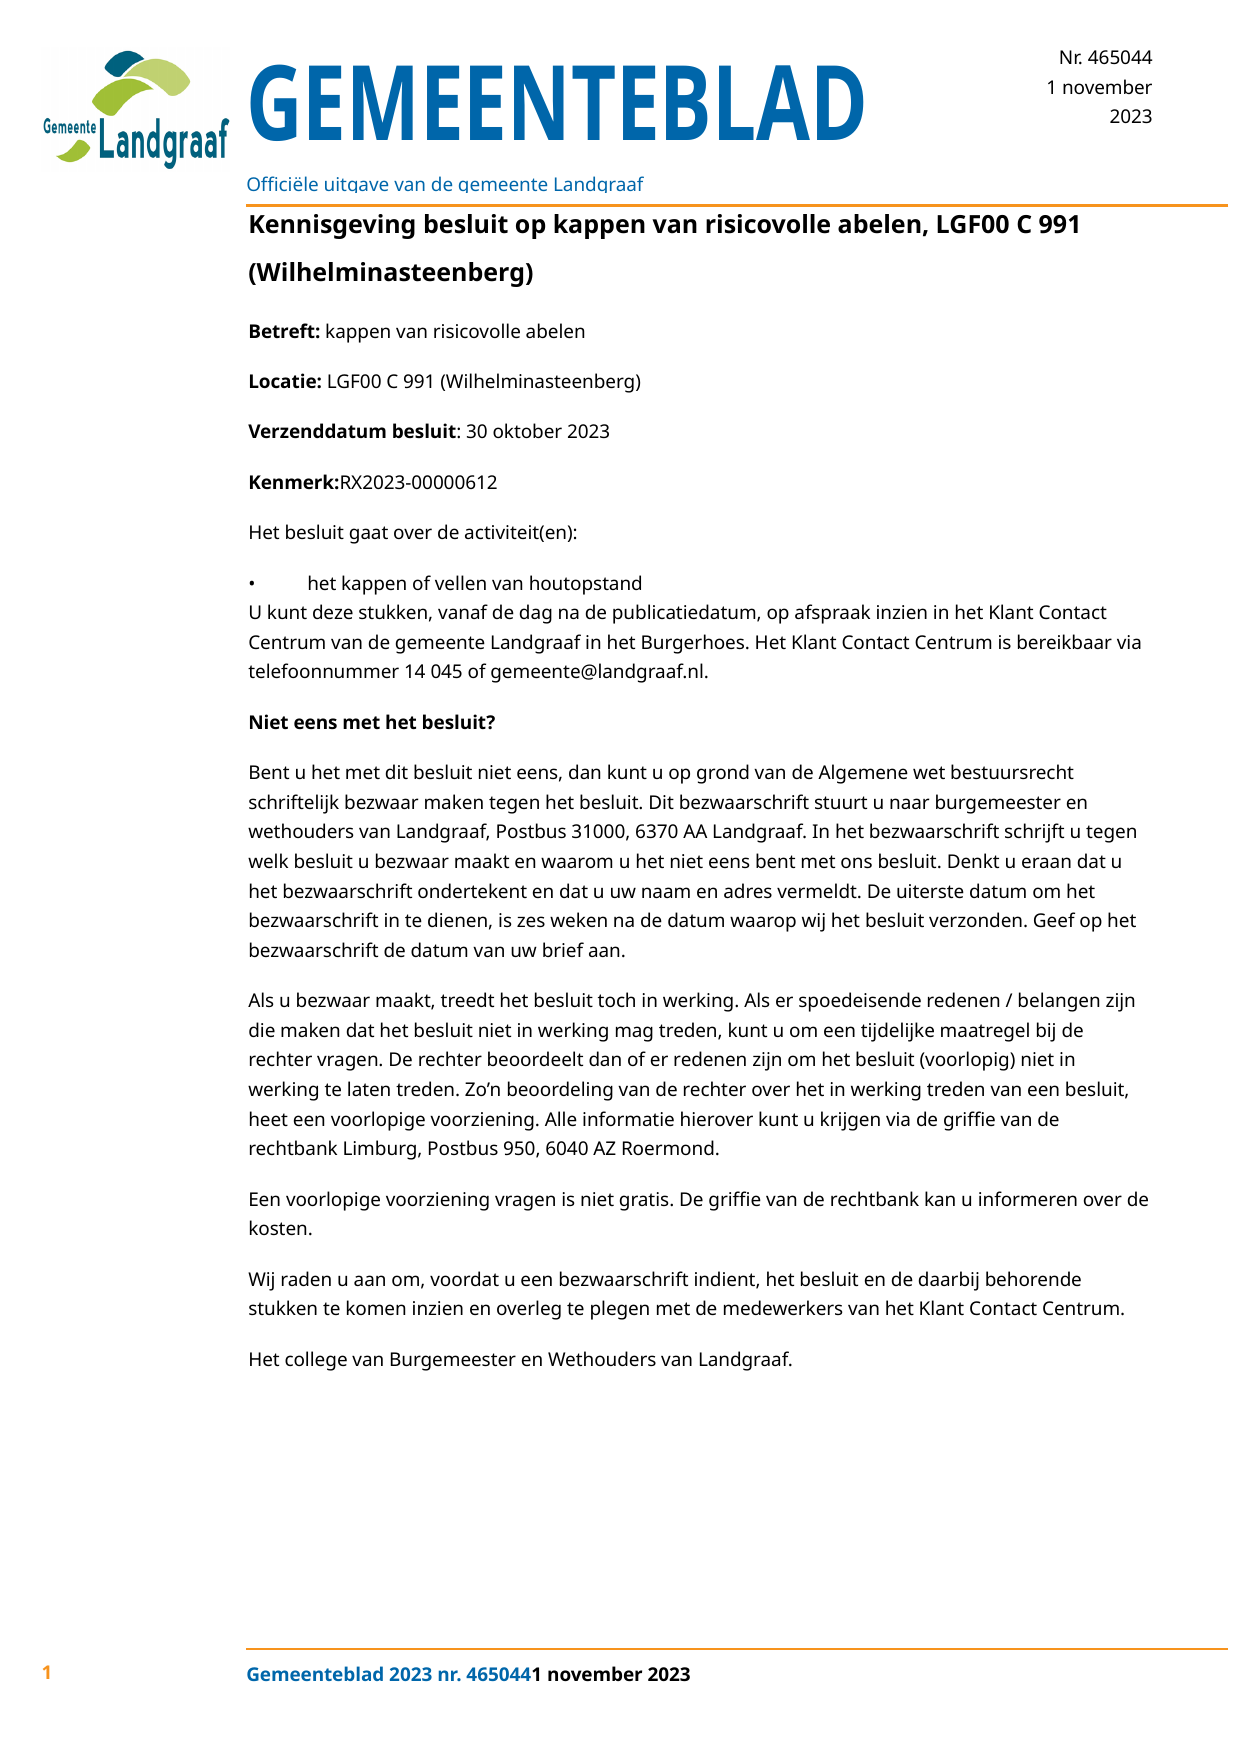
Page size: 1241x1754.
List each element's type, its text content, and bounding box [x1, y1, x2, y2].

text Locatie: LGF00 C 991 (Wilhelminasteenberg) [248, 368, 1152, 394]
text Het college van Burgemeester en Wethouders van Landgraaf. [248, 1346, 1152, 1372]
text Het besluit gaat over de activiteit(en): [248, 519, 1152, 545]
text Betreft: kappen van risicovolle abelen [248, 318, 1152, 344]
text Wij raden u aan om, voordat u een bezwaarschrift indient, het besluit en de daarbij behorende stukken te komen inzien en overleg te plegen met de medewerkers van het Klant Contact Centrum. [248, 1266, 1152, 1321]
text U kunt deze stukken, vanaf de dag na de publicatiedatum, op afspraak inzien in het Klant Contact Centrum van de gemeente Landgraaf in het Burgerhoes. Het Klant Contact Centrum is bereikbaar via telefoonnummer 14 045 of gemeente@landgraaf.nl. [248, 599, 1152, 684]
text Als u bezwaar maakt, treedt het besluit toch in werking. Als er spoedeisende redenen / belangen zijn die maken dat het besluit niet in werking mag treden, kunt u om een tijdelijke maatregel bij de rechter vragen. De rechter beoordeelt dan of er redenen zijn om het besluit (voorlopig) niet in werking te laten treden. Zo’n beoordeling van de rechter over het in werking treden van een besluit, heet een voorlopige voorziening. Alle informatie hierover kunt u krijgen via de griffie van de rechtbank Limburg, Postbus 950, 6040 AZ Roermond. [248, 987, 1152, 1161]
text Kenmerk:RX2023-00000612 [248, 469, 1152, 495]
text Verzenddatum besluit: 30 oktober 2023 [248, 419, 1152, 444]
text Kennisgeving besluit op kappen van risicovolle abelen, LGF00 C 991 (Wilhelminasteenberg) [248, 207, 1152, 288]
text Bent u het met dit besluit niet eens, dan kunt u op grond van de Algemene wet bestuursrecht schriftelijk bezwaar maken tegen het besluit. Dit bezwaarschrift stuurt u naar burgemeester en wethouders van Landgraaf, Postbus 31000, 6370 AA Landgraaf. In het bezwaarschrift schrijft u tegen welk besluit u bezwaar maakt en waarom u het niet eens bent met ons besluit. Denkt u eraan dat u het bezwaarschrift ondertekent en dat u uw naam en adres vermeldt. De uiterste datum om het bezwaarschrift in te dienen, is zes weken na de datum waarop wij het besluit verzonden. Geef op het bezwaarschrift de datum van uw brief aan. [248, 759, 1152, 963]
picture [41, 47, 231, 172]
list het kappen of vellen van houtopstand [248, 570, 1152, 596]
text Niet eens met het besluit? [248, 709, 1152, 735]
text Een voorlopige voorziening vragen is niet gratis. De griffie van de rechtbank kan u informeren over de kosten. [248, 1186, 1152, 1241]
